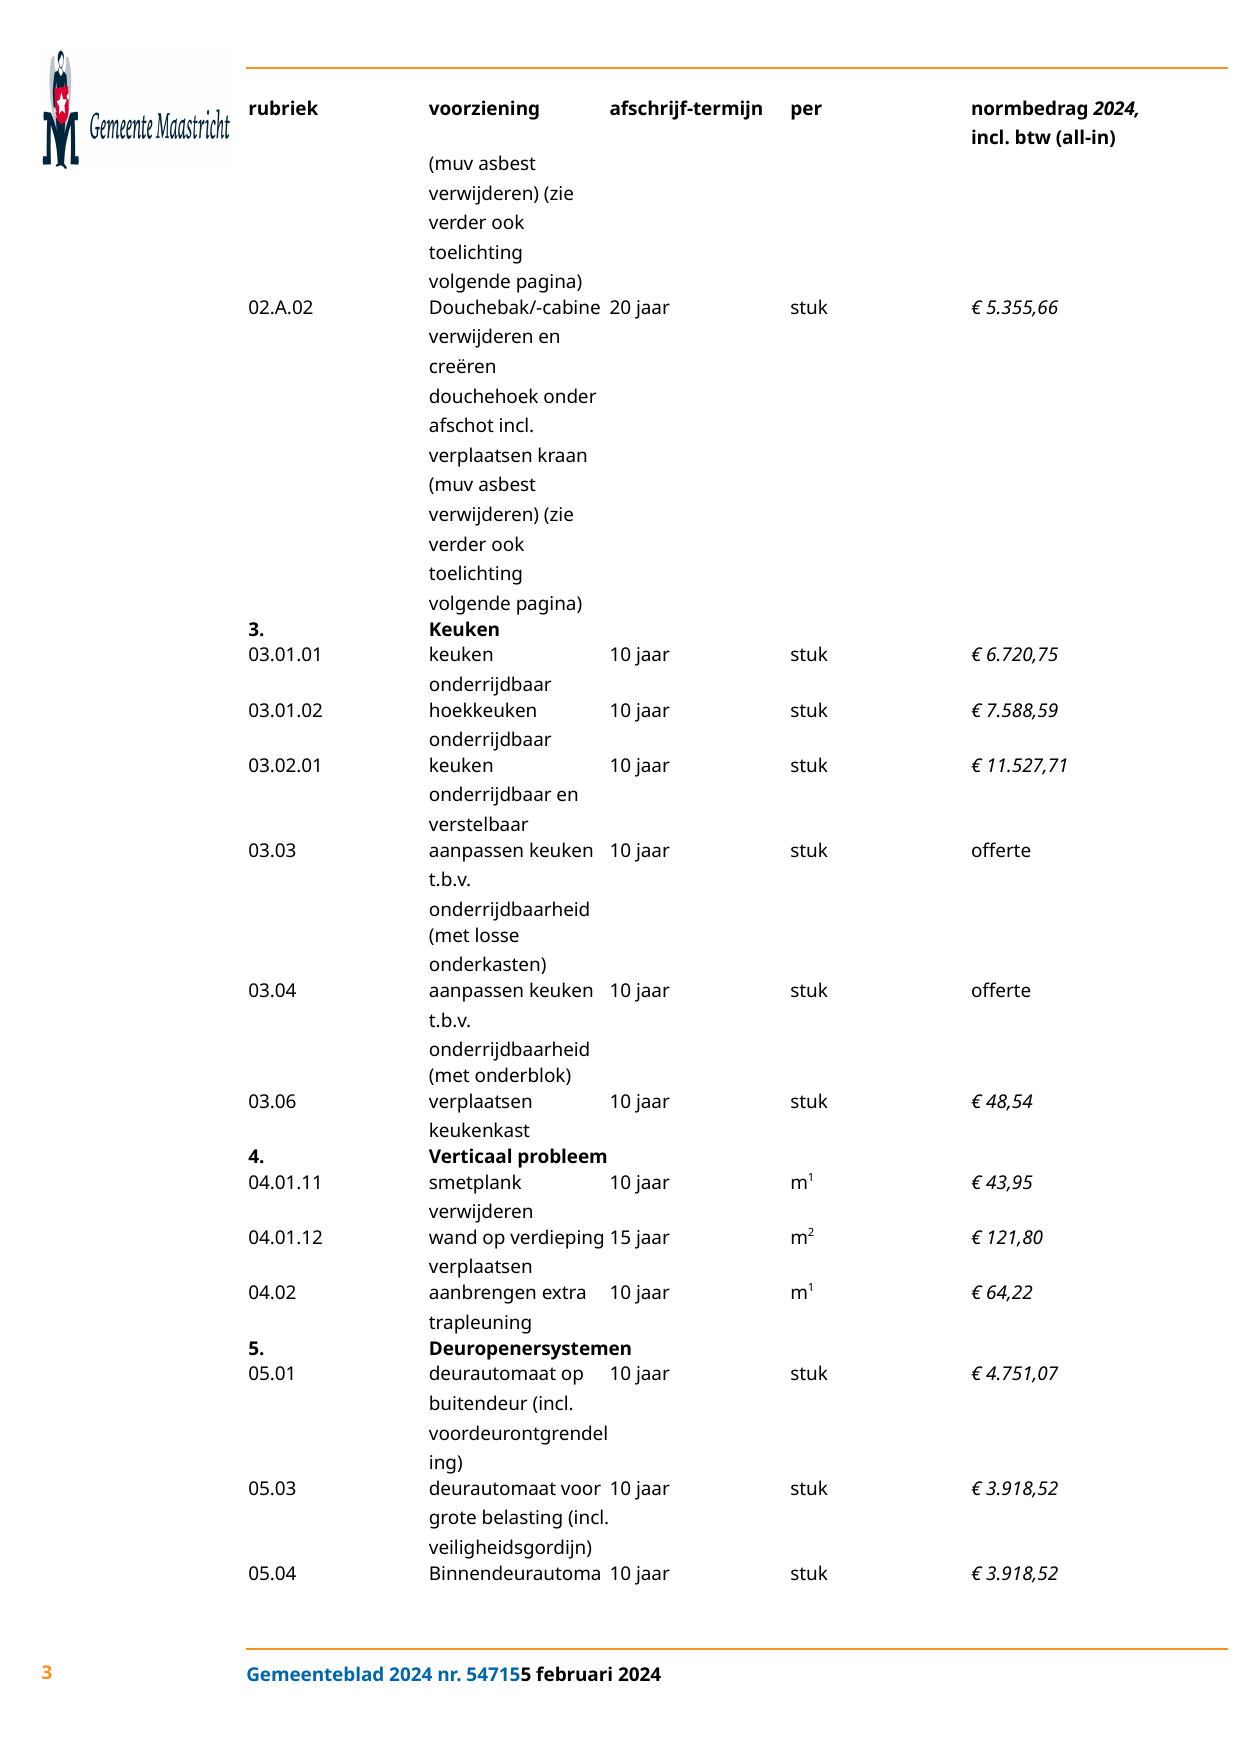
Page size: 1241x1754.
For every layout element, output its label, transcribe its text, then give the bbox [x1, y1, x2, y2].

table_cell Verticaal probleem [429, 1143, 609, 1169]
table_cell 20 jaar [609, 294, 790, 616]
table_cell 3. [248, 616, 429, 641]
table_cell 10 jaar [609, 697, 790, 752]
table_cell stuk [790, 1088, 971, 1143]
table_cell 03.01.01 [248, 641, 429, 697]
table_cell stuk [790, 1475, 971, 1560]
table_cell 02.A.02 [248, 294, 429, 616]
table_cell stuk [790, 752, 971, 837]
table_cell [971, 1335, 1152, 1361]
table_cell € 6.720,75 [971, 641, 1152, 697]
table_cell Binnendeurautoma [429, 1560, 609, 1586]
table_cell keuken onderrijdbaar en verstelbaar [429, 752, 609, 837]
table_cell 10 jaar [609, 641, 790, 697]
table_cell 05.04 [248, 1560, 429, 1586]
table_cell 05.01 [248, 1361, 429, 1475]
table_cell wand op verdieping verplaatsen [429, 1224, 609, 1279]
table_cell (met losse onderkasten) [429, 922, 609, 977]
table_cell 05.03 [248, 1475, 429, 1560]
table_cell aanpassen keuken t.b.v. onderrijdbaarheid [429, 837, 609, 922]
table_cell deurautomaat voor grote belasting (incl. veiligheidsgordijn) [429, 1475, 609, 1560]
table_cell 03.03 [248, 837, 429, 977]
table_header rubriek [248, 95, 429, 150]
table_cell [790, 616, 971, 641]
table_cell (muv asbest verwijderen) (zie verder ook toelichting volgende pagina) [429, 150, 609, 294]
table_cell keuken onderrijdbaar [429, 641, 609, 697]
table_cell [609, 1143, 790, 1169]
table_cell aanpassen keuken t.b.v. onderrijdbaarheid [429, 977, 609, 1062]
table_cell deurautomaat op buitendeur (incl. voordeurontgrendeling) [429, 1361, 609, 1475]
table_cell Keuken [429, 616, 609, 641]
table_cell m1 [790, 1169, 971, 1224]
table_cell stuk [790, 1560, 971, 1586]
table_cell Douchebak/-cabine verwijderen en creëren douchehoek onder afschot incl. verplaatsen kraan (muv asbest verwijderen) (zie verder ook toelichting volgende pagina) [429, 294, 609, 616]
table_cell [790, 1143, 971, 1169]
table_cell 04.01.12 [248, 1224, 429, 1279]
table_cell smetplank verwijderen [429, 1169, 609, 1224]
table_cell 10 jaar [609, 837, 790, 977]
table_cell m2 [790, 1224, 971, 1279]
table_cell 03.06 [248, 1088, 429, 1143]
table_cell [971, 1143, 1152, 1169]
table_cell 10 jaar [609, 1088, 790, 1143]
table_cell 04.01.11 [248, 1169, 429, 1224]
table_cell [790, 150, 971, 294]
table_cell m1 [790, 1280, 971, 1335]
table_cell 10 jaar [609, 752, 790, 837]
table_cell (met onderblok) [429, 1062, 609, 1088]
table_cell [609, 150, 790, 294]
table_cell aanbrengen extra trapleuning [429, 1280, 609, 1335]
table_cell € 43,95 [971, 1169, 1152, 1224]
table_cell hoekkeuken onderrijdbaar [429, 697, 609, 752]
table_cell 10 jaar [609, 977, 790, 1088]
table_cell 10 jaar [609, 1361, 790, 1475]
table_cell offerte [971, 837, 1152, 977]
table_cell € 121,80 [971, 1224, 1152, 1279]
table_cell € 48,54 [971, 1088, 1152, 1143]
table_cell 10 jaar [609, 1280, 790, 1335]
table_cell Deuropenersystemen [429, 1335, 971, 1361]
table_cell [971, 150, 1152, 294]
table_cell 10 jaar [609, 1560, 790, 1586]
table_cell 04.02 [248, 1280, 429, 1335]
table_header per [790, 95, 971, 150]
table_cell [248, 150, 429, 294]
table_cell offerte [971, 977, 1152, 1088]
table_cell stuk [790, 1361, 971, 1475]
picture [41, 47, 231, 172]
table_cell € 3.918,52 [971, 1560, 1152, 1586]
table_cell € 4.751,07 [971, 1361, 1152, 1475]
table_cell € 7.588,59 [971, 697, 1152, 752]
table_cell [971, 616, 1152, 641]
table_cell [609, 616, 790, 641]
table_header voorziening [429, 95, 609, 150]
table_cell 10 jaar [609, 1169, 790, 1224]
table_cell stuk [790, 837, 971, 977]
table_cell verplaatsen keukenkast [429, 1088, 609, 1143]
table_cell 5. [248, 1335, 429, 1361]
table_cell stuk [790, 641, 971, 697]
table_cell 03.01.02 [248, 697, 429, 752]
table_cell stuk [790, 697, 971, 752]
table_header afschrijf-termijn [609, 95, 790, 150]
table_cell 10 jaar [609, 1475, 790, 1560]
table_cell 4. [248, 1143, 429, 1169]
table_header normbedrag 2024, incl. btw (all-in) [971, 95, 1152, 150]
table_cell € 5.355,66 [971, 294, 1152, 616]
table_cell 03.04 [248, 977, 429, 1088]
table_cell € 11.527,71 [971, 752, 1152, 837]
table_cell 15 jaar [609, 1224, 790, 1279]
table_cell € 3.918,52 [971, 1475, 1152, 1560]
table_cell stuk [790, 977, 971, 1088]
table_cell € 64,22 [971, 1280, 1152, 1335]
table_cell 03.02.01 [248, 752, 429, 837]
table_cell stuk [790, 294, 971, 616]
